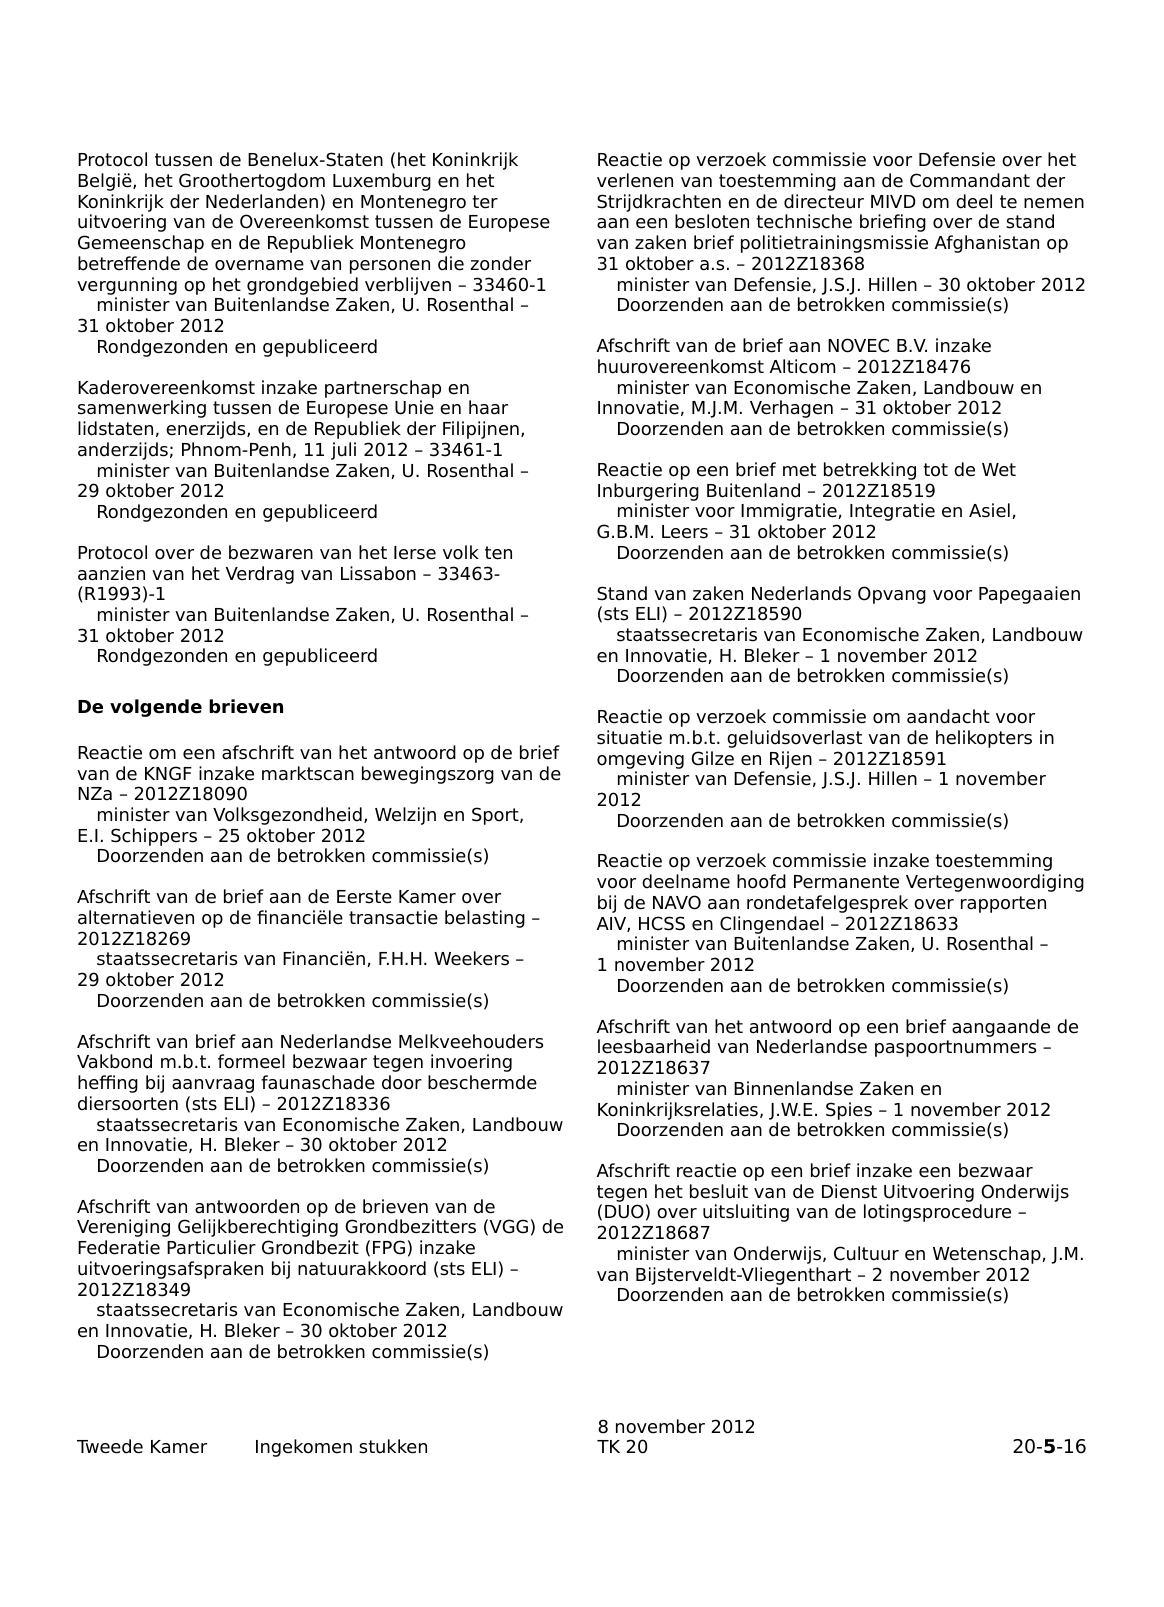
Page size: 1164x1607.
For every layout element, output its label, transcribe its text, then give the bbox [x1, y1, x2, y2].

text Rondgezonden en gepubliceerd [77, 646, 567, 667]
text minister van Buitenlandse Zaken, U. Rosenthal – 1 november 2012 [596, 934, 1087, 976]
text minister van Buitenlandse Zaken, U. Rosenthal – 29 oktober 2012 [77, 460, 567, 502]
text Doorzenden aan de betrokken commissie(s) [77, 1342, 567, 1362]
text minister van Buitenlandse Zaken, U. Rosenthal – 31 oktober 2012 [77, 295, 567, 337]
text Doorzenden aan de betrokken commissie(s) [596, 295, 1087, 316]
subtitle De volgende brieven [77, 697, 567, 718]
text Doorzenden aan de betrokken commissie(s) [77, 846, 567, 867]
text minister van Onderwijs, Cultuur en Wetenschap, J.M. van Bijsterveldt-Vliegenthart – 2 november 2012 [596, 1244, 1087, 1285]
text Reactie op verzoek commissie voor Defensie over het verlenen van toestemming aan de Commandant der Strijdkrachten en de directeur MIVD om deel te nemen aan een besloten technische briefing over de stand van zaken brief politietrainingsmissie Afghanistan op 31 oktober a.s. – 2012Z18368 [596, 150, 1087, 274]
text Afschrift van antwoorden op de brieven van de Vereniging Gelijkberechtiging Grondbezitters (VGG) de Federatie Particulier Grondbezit (FPG) inzake uitvoeringsafspraken bij natuurakkoord (sts ELI) – 2012Z18349 [77, 1197, 567, 1300]
text Doorzenden aan de betrokken commissie(s) [596, 1120, 1087, 1141]
text Afschrift van brief aan Nederlandse Melkveehouders Vakbond m.b.t. formeel bezwaar tegen invoering heffing bij aanvraag faunaschade door beschermde diersoorten (sts ELI) – 2012Z18336 [77, 1031, 567, 1114]
text Doorzenden aan de betrokken commissie(s) [596, 976, 1087, 996]
text minister van Volksgezondheid, Welzijn en Sport, E.I. Schippers – 25 oktober 2012 [77, 805, 567, 846]
text minister van Binnenlandse Zaken en Koninkrijksrelaties, J.W.E. Spies – 1 november 2012 [596, 1079, 1087, 1120]
text Reactie om een afschrift van het antwoord op de brief van de KNGF inzake marktscan bewegingszorg van de NZa – 2012Z18090 [77, 743, 567, 805]
text staatssecretaris van Financiën, F.H.H. Weekers – 29 oktober 2012 [77, 949, 567, 991]
text Doorzenden aan de betrokken commissie(s) [77, 1156, 567, 1177]
text Reactie op een brief met betrekking tot de Wet Inburgering Buitenland – 2012Z18519 [596, 460, 1087, 501]
text Kaderovereenkomst inzake partnerschap en samenwerking tussen de Europese Unie en haar lidstaten, enerzijds, en de Republiek der Filipijnen, anderzijds; Phnom-Penh, 11 juli 2012 – 33461-1 [77, 377, 567, 460]
text Doorzenden aan de betrokken commissie(s) [596, 666, 1087, 687]
text Rondgezonden en gepubliceerd [77, 337, 567, 357]
text Doorzenden aan de betrokken commissie(s) [596, 419, 1087, 440]
text staatssecretaris van Economische Zaken, Landbouw en Innovatie, H. Bleker – 30 oktober 2012 [77, 1300, 567, 1342]
text minister van Economische Zaken, Landbouw en Innovatie, M.J.M. Verhagen – 31 oktober 2012 [596, 377, 1087, 419]
text Afschrift van het antwoord op een brief aangaande de leesbaarheid van Nederlandse paspoortnummers – 2012Z18637 [596, 1016, 1087, 1079]
text minister van Defensie, J.S.J. Hillen – 30 oktober 2012 [596, 274, 1087, 295]
text staatssecretaris van Economische Zaken, Landbouw en Innovatie, H. Bleker – 30 oktober 2012 [77, 1114, 567, 1156]
text Reactie op verzoek commissie om aandacht voor situatie m.b.t. geluidsoverlast van de helikopters in omgeving Gilze en Rijen – 2012Z18591 [596, 707, 1087, 769]
text Reactie op verzoek commissie inzake toestemming voor deelname hoofd Permanente Vertegenwoordiging bij de NAVO aan rondetafelgesprek over rapporten AIV, HCSS en Clingendael – 2012Z18633 [596, 851, 1087, 934]
text Rondgezonden en gepubliceerd [77, 502, 567, 523]
text Doorzenden aan de betrokken commissie(s) [77, 991, 567, 1011]
text Protocol over de bezwaren van het Ierse volk ten aanzien van het Verdrag van Lissabon – 33463-(R1993)-1 [77, 543, 567, 605]
text Doorzenden aan de betrokken commissie(s) [596, 811, 1087, 831]
text Doorzenden aan de betrokken commissie(s) [596, 543, 1087, 563]
text Afschrift van de brief aan NOVEC B.V. inzake huurovereenkomst Alticom – 2012Z18476 [596, 336, 1087, 377]
text minister van Defensie, J.S.J. Hillen – 1 november 2012 [596, 769, 1087, 811]
text Doorzenden aan de betrokken commissie(s) [596, 1285, 1087, 1306]
text Afschrift van de brief aan de Eerste Kamer over alternatieven op de financiële transactie belasting – 2012Z18269 [77, 887, 567, 949]
text minister voor Immigratie, Integratie en Asiel, G.B.M. Leers – 31 oktober 2012 [596, 501, 1087, 543]
text minister van Buitenlandse Zaken, U. Rosenthal – 31 oktober 2012 [77, 605, 567, 646]
text staatssecretaris van Economische Zaken, Landbouw en Innovatie, H. Bleker – 1 november 2012 [596, 625, 1087, 666]
text Stand van zaken Nederlands Opvang voor Papegaaien (sts ELI) – 2012Z18590 [596, 583, 1087, 625]
text Afschrift reactie op een brief inzake een bezwaar tegen het besluit van de Dienst Uitvoering Onderwijs (DUO) over uitsluiting van de lotingsprocedure – 2012Z18687 [596, 1161, 1087, 1244]
text Protocol tussen de Benelux-Staten (het Koninkrijk België, het Groothertogdom Luxemburg en het Koninkrijk der Nederlanden) en Montenegro ter uitvoering van de Overeenkomst tussen de Europese Gemeenschap en de Republiek Montenegro betreffende de overname van personen die zonder vergunning op het grondgebied verblijven – 33460-1 [77, 150, 567, 295]
